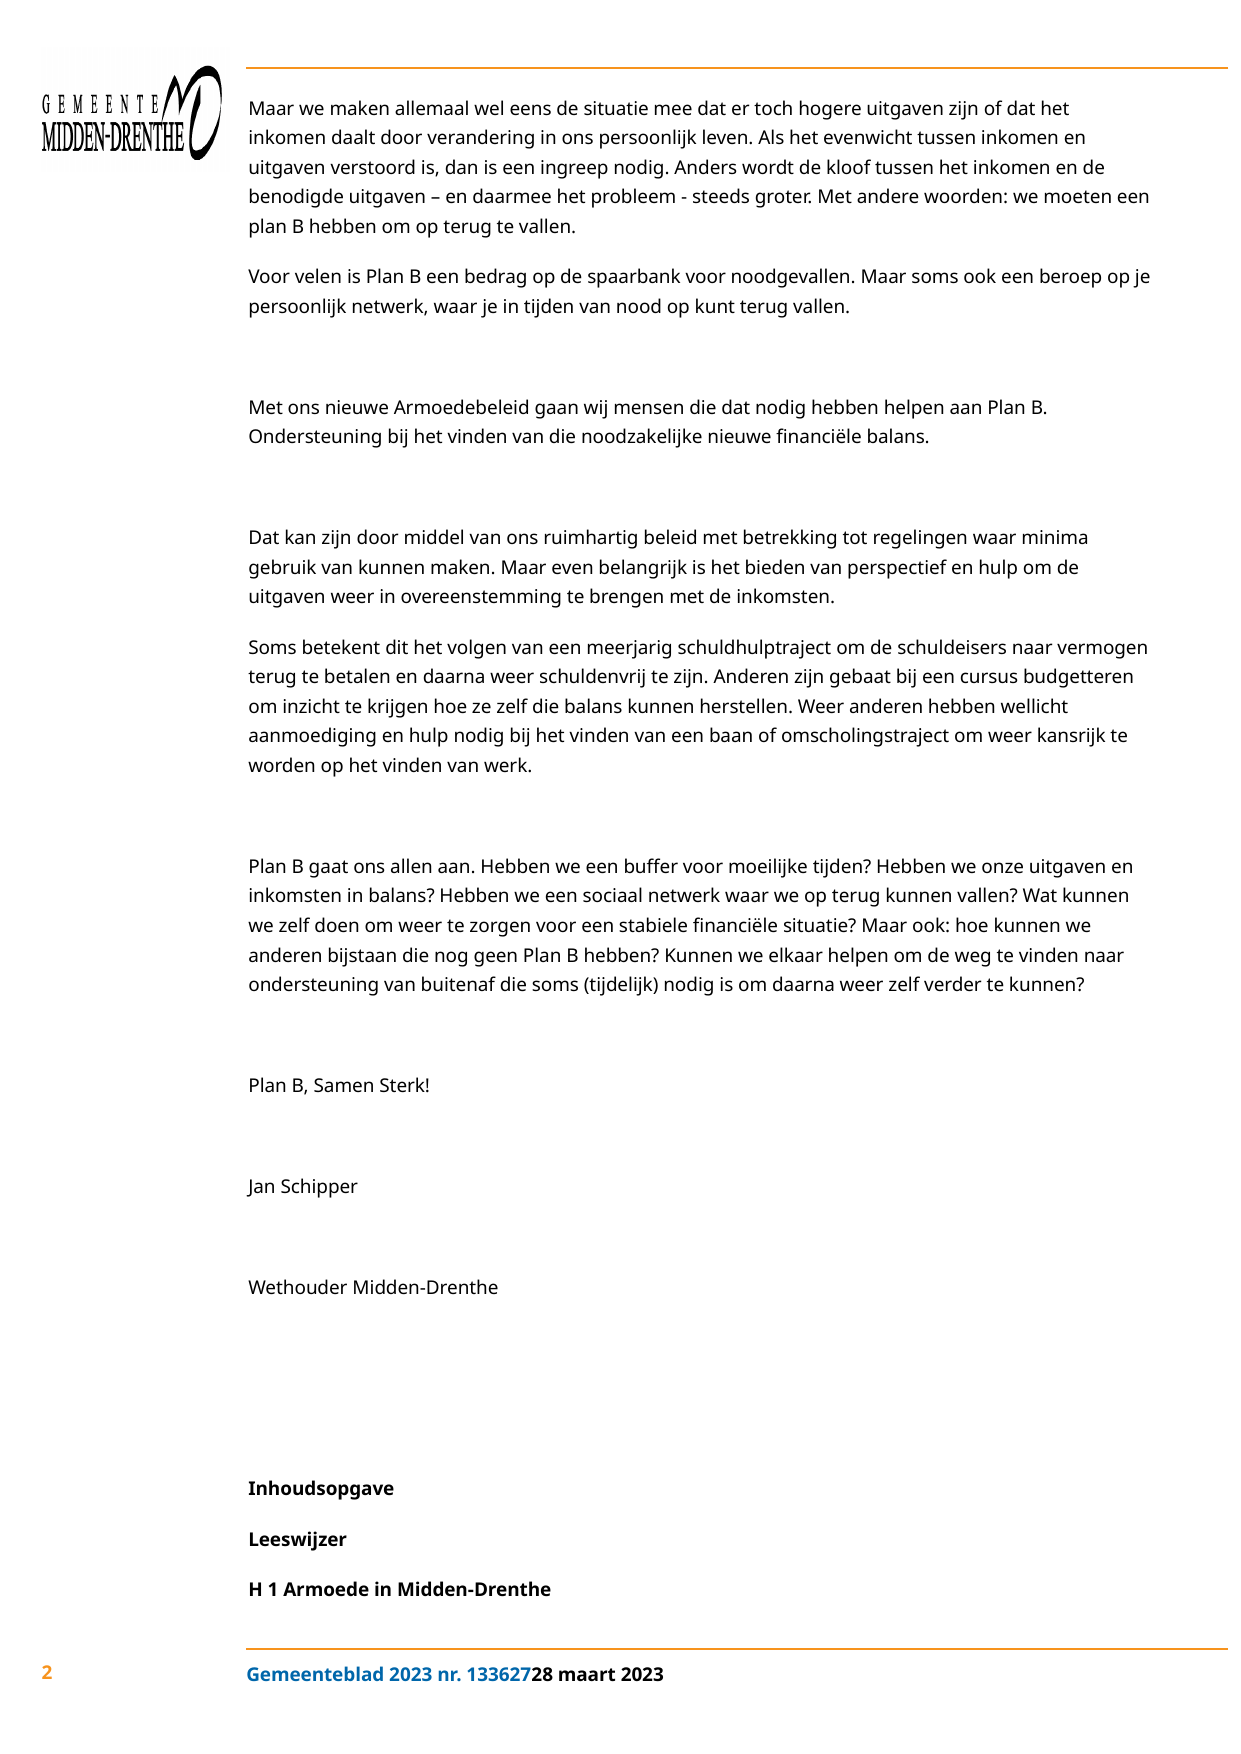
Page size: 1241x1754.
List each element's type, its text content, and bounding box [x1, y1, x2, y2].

text Plan B, Samen Sterk! [248, 1072, 1152, 1098]
text Inhoudsopgave [248, 1476, 1152, 1501]
text Plan B gaat ons allen aan. Hebben we een buffer voor moeilijke tijden? Hebben we onze uitgaven en inkomsten in balans? Hebben we een sociaal netwerk waar we op terug kunnen vallen? Wat kunnen we zelf doen om weer te zorgen voor een stabiele financiële situatie? Maar ook: hoe kunnen we anderen bijstaan die nog geen Plan B hebben? Kunnen we elkaar helpen om de weg te vinden naar ondersteuning van buitenaf die soms (tijdelijk) nodig is om daarna weer zelf verder te kunnen? [248, 853, 1152, 997]
text Wethouder Midden-Drenthe [248, 1274, 1152, 1300]
text Leeswijzer [248, 1526, 1152, 1552]
text Jan Schipper [248, 1173, 1152, 1199]
text Soms betekent dit het volgen van een meerjarig schuldhulptraject om de schuldeisers naar vermogen terug te betalen en daarna weer schuldenvrij te zijn. Anderen zijn gebaat bij een cursus budgetteren om inzicht te krijgen hoe ze zelf die balans kunnen herstellen. Weer anderen hebben wellicht aanmoediging en hulp nodig bij het vinden van een baan of omscholingstraject om weer kansrijk te worden op het vinden van werk. [248, 634, 1152, 778]
text Voor velen is Plan B een bedrag op de spaarbank voor noodgevallen. Maar soms ook een beroep op je persoonlijk netwerk, waar je in tijden van nood op kunt terug vallen. [248, 263, 1152, 319]
text H 1 Armoede in Midden-Drenthe [248, 1576, 1152, 1602]
text Dat kan zijn door middel van ons ruimhartig beleid met betrekking tot regelingen waar minima gebruik van kunnen maken. Maar even belangrijk is het bieden van perspectief en hulp om de uitgaven weer in overeenstemming te brengen met de inkomsten. [248, 524, 1152, 609]
text Met ons nieuwe Armoedebeleid gaan wij mensen die dat nodig hebben helpen aan Plan B. Ondersteuning bij het vinden van die noodzakelijke nieuwe financiële balans. [248, 394, 1152, 449]
text Maar we maken allemaal wel eens de situatie mee dat er toch hogere uitgaven zijn of dat het inkomen daalt door verandering in ons persoonlijk leven. Als het evenwicht tussen inkomen en uitgaven verstoord is, dan is een ingreep nodig. Anders wordt de kloof tussen het inkomen en de benodigde uitgaven – en daarmee het probleem - steeds groter. Met andere woorden: we moeten een plan B hebben om op terug te vallen. [248, 95, 1152, 239]
picture [41, 47, 231, 172]
